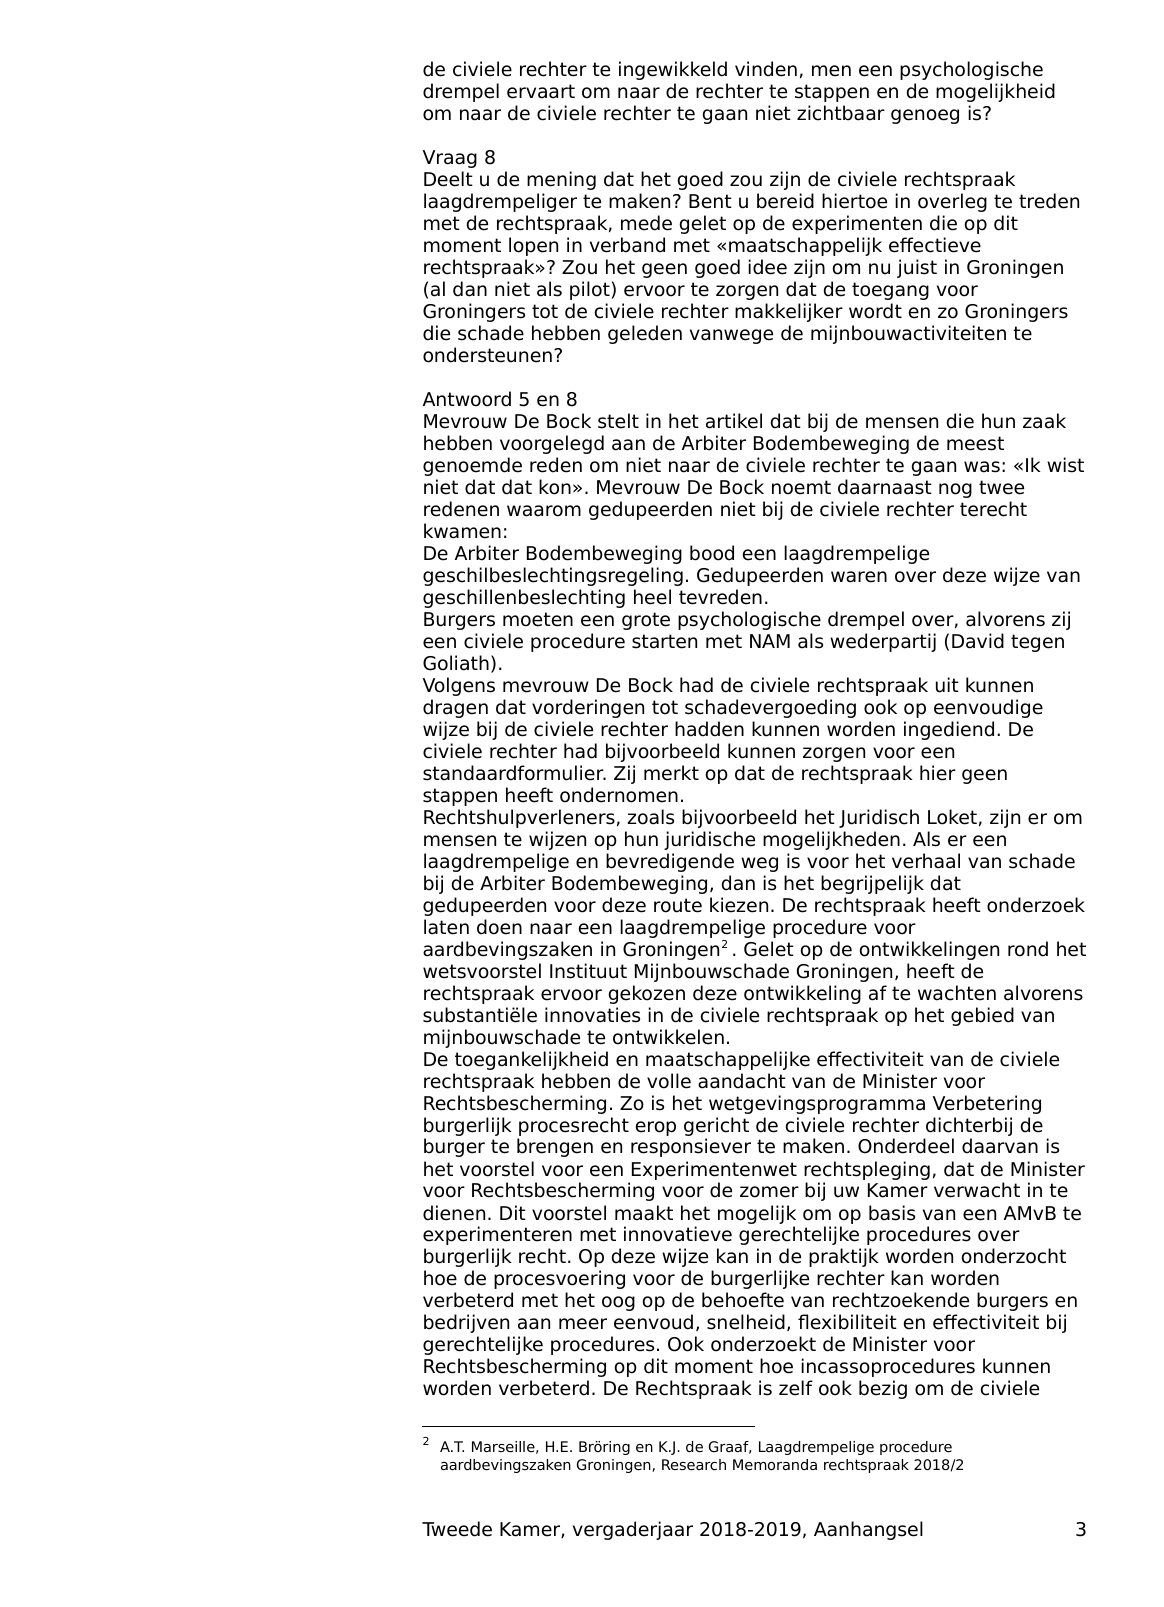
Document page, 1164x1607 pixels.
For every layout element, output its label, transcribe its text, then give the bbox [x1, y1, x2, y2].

text De Arbiter Bodembeweging bood een laagdrempelige geschilbeslechtingsregeling. Gedupeerden waren over deze wijze van geschillenbeslechting heel tevreden. [422, 543, 1087, 609]
text Deelt u de mening dat het goed zou zijn de civiele rechtspraak laagdrempeliger te maken? Bent u bereid hiertoe in overleg te treden met de rechtspraak, mede gelet op de experimenten die op dit moment lopen in verband met «maatschappelijk effectieve rechtspraak»? Zou het geen goed idee zijn om nu juist in Groningen (al dan niet als pilot) ervoor te zorgen dat de toegang voor Groningers tot de civiele rechter makkelijker wordt en zo Groningers die schade hebben geleden vanwege de mijnbouwactiviteiten te ondersteunen? [422, 169, 1087, 367]
text Vraag 8 [422, 147, 1087, 169]
text de civiele rechter te ingewikkeld vinden, men een psychologische drempel ervaart om naar de rechter te stappen en de mogelijkheid om naar de civiele rechter te gaan niet zichtbaar genoeg is? [422, 59, 1087, 125]
text Antwoord 5 en 8 [422, 389, 1087, 411]
text Mevrouw De Bock stelt in het artikel dat bij de mensen die hun zaak hebben voorgelegd aan de Arbiter Bodembeweging de meest genoemde reden om niet naar de civiele rechter te gaan was: «Ik wist niet dat dat kon». Mevrouw De Bock noemt daarnaast nog twee redenen waarom gedupeerden niet bij de civiele rechter terecht kwamen: [422, 411, 1087, 543]
text Volgens mevrouw De Bock had de civiele rechtspraak uit kunnen dragen dat vorderingen tot schadevergoeding ook op eenvoudige wijze bij de civiele rechter hadden kunnen worden ingediend. De civiele rechter had bijvoorbeeld kunnen zorgen voor een standaardformulier. Zij merkt op dat de rechtspraak hier geen stappen heeft ondernomen. [422, 675, 1087, 807]
text Burgers moeten een grote psychologische drempel over, alvorens zij een civiele procedure starten met NAM als wederpartij (David tegen Goliath). [422, 609, 1087, 675]
text A.T. Marseille, H.E. Bröring en K.J. de Graaf, Laagdrempelige procedure aardbevingszaken Groningen, Research Memoranda rechtspraak 2018/2 [422, 1435, 1087, 1474]
text De toegankelijkheid en maatschappelijke effectiviteit van de civiele rechtspraak hebben de volle aandacht van de Minister voor Rechtsbescherming. Zo is het wetgevingsprogramma Verbetering burgerlijk procesrecht erop gericht de civiele rechter dichterbij de burger te brengen en responsiever te maken. Onderdeel daarvan is het voorstel voor een Experimentenwet rechtspleging, dat de Minister voor Rechtsbescherming voor de zomer bij uw Kamer verwacht in te dienen. Dit voorstel maakt het mogelijk om op basis van een AMvB te experimenteren met innovatieve gerechtelijke procedures over burgerlijk recht. Op deze wijze kan in de praktijk worden onderzocht hoe de procesvoering voor de burgerlijke rechter kan worden verbeterd met het oog op de behoefte van rechtzoekende burgers en bedrijven aan meer eenvoud, snelheid, flexibiliteit en effectiviteit bij gerechtelijke procedures. Ook onderzoekt de Minister voor Rechtsbescherming op dit moment hoe incassoprocedures kunnen worden verbeterd. De Rechtspraak is zelf ook bezig om de civiele [422, 1048, 1087, 1400]
text Rechtshulpverleners, zoals bijvoorbeeld het Juridisch Loket, zijn er om mensen te wijzen op hun juridische mogelijkheden. Als er een laagdrempelige en bevredigende weg is voor het verhaal van schade bij de Arbiter Bodembeweging, dan is het begrijpelijk dat gedupeerden voor deze route kiezen. De rechtspraak heeft onderzoek laten doen naar een laagdrempelige procedure voor aardbevingszaken in Groningen. Gelet op de ontwikkelingen rond het wetsvoorstel Instituut Mijnbouwschade Groningen, heeft de rechtspraak ervoor gekozen deze ontwikkeling af te wachten alvorens substantiële innovaties in de civiele rechtspraak op het gebied van mijnbouwschade te ontwikkelen. [422, 807, 1087, 1048]
